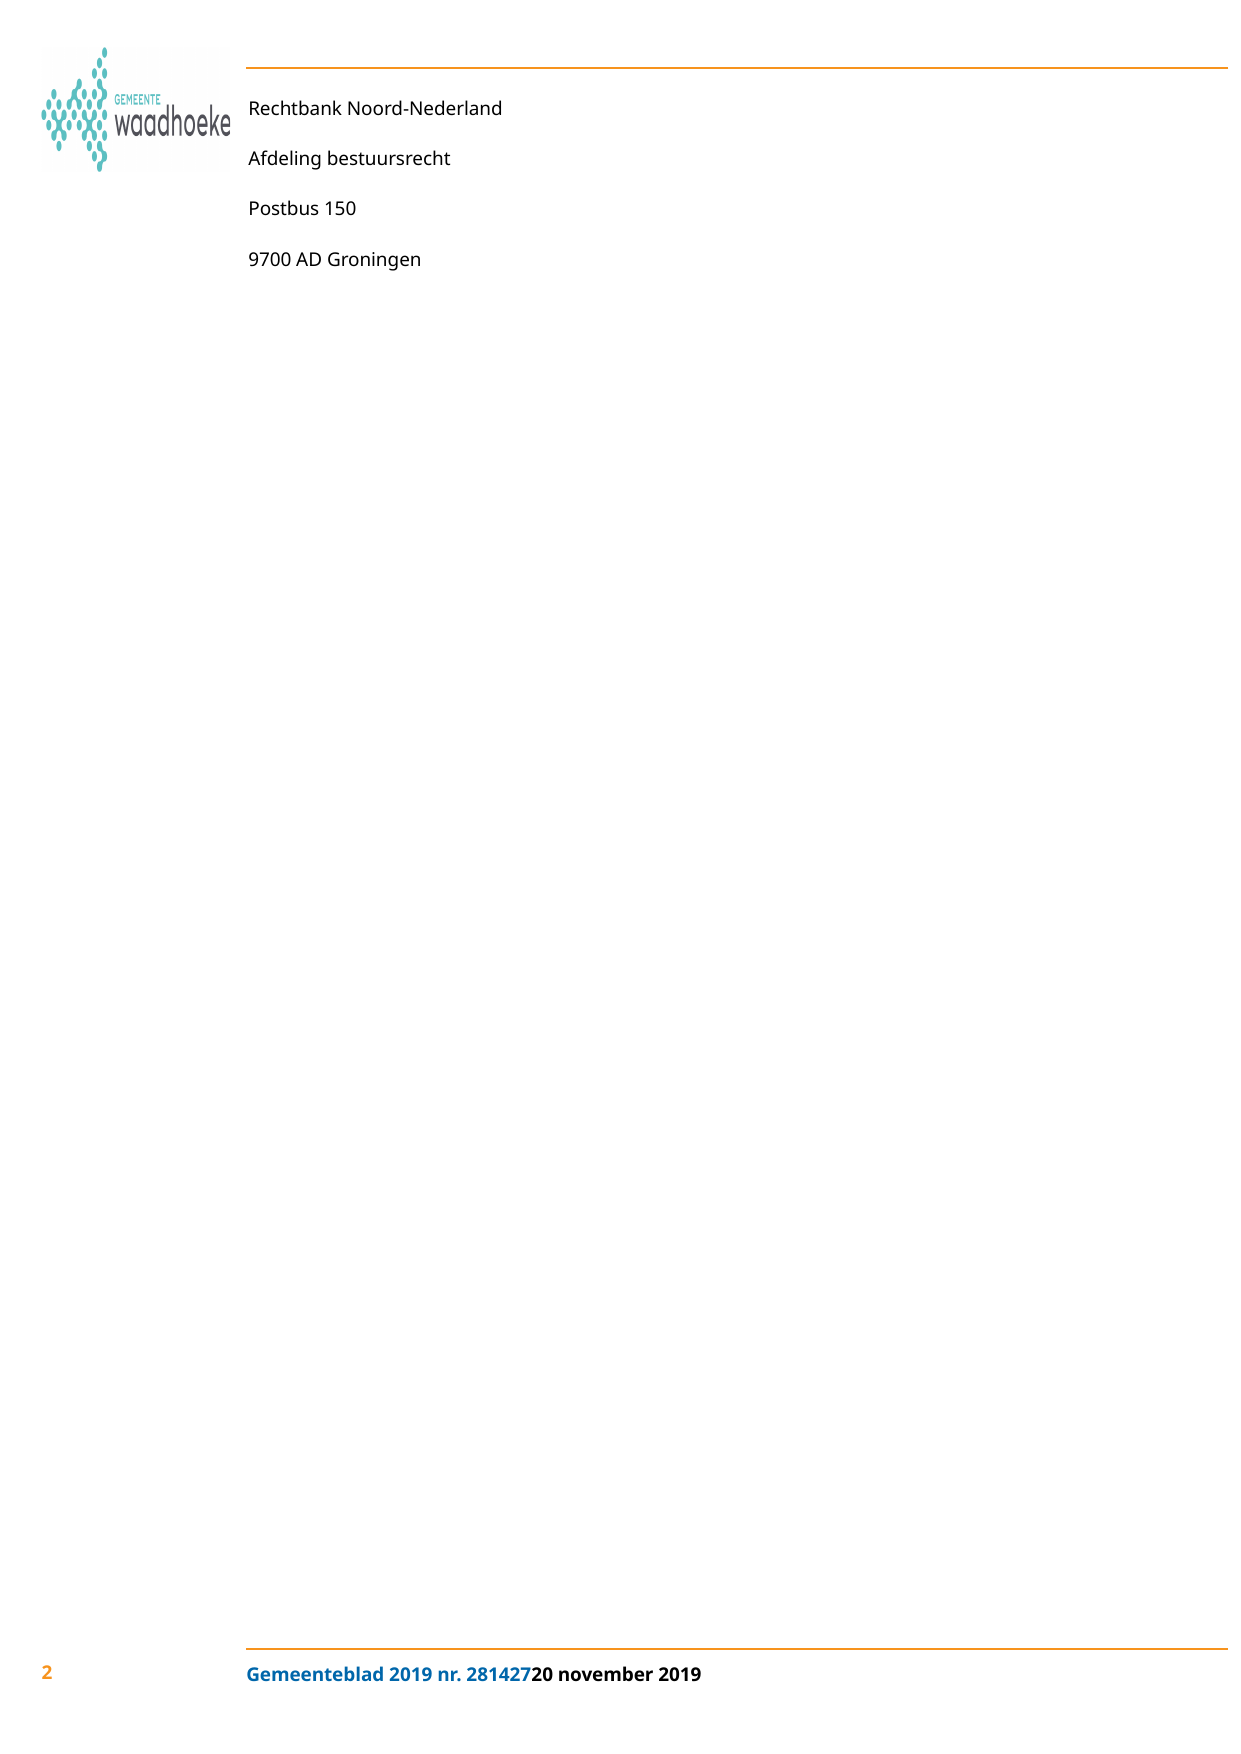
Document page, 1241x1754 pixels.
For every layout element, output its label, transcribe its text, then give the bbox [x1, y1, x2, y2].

text 9700 AD Groningen [248, 246, 1152, 272]
text Afdeling bestuursrecht [248, 145, 1152, 171]
picture [41, 47, 231, 172]
text Postbus 150 [248, 196, 1152, 221]
text Rechtbank Noord-Nederland [248, 95, 1152, 121]
